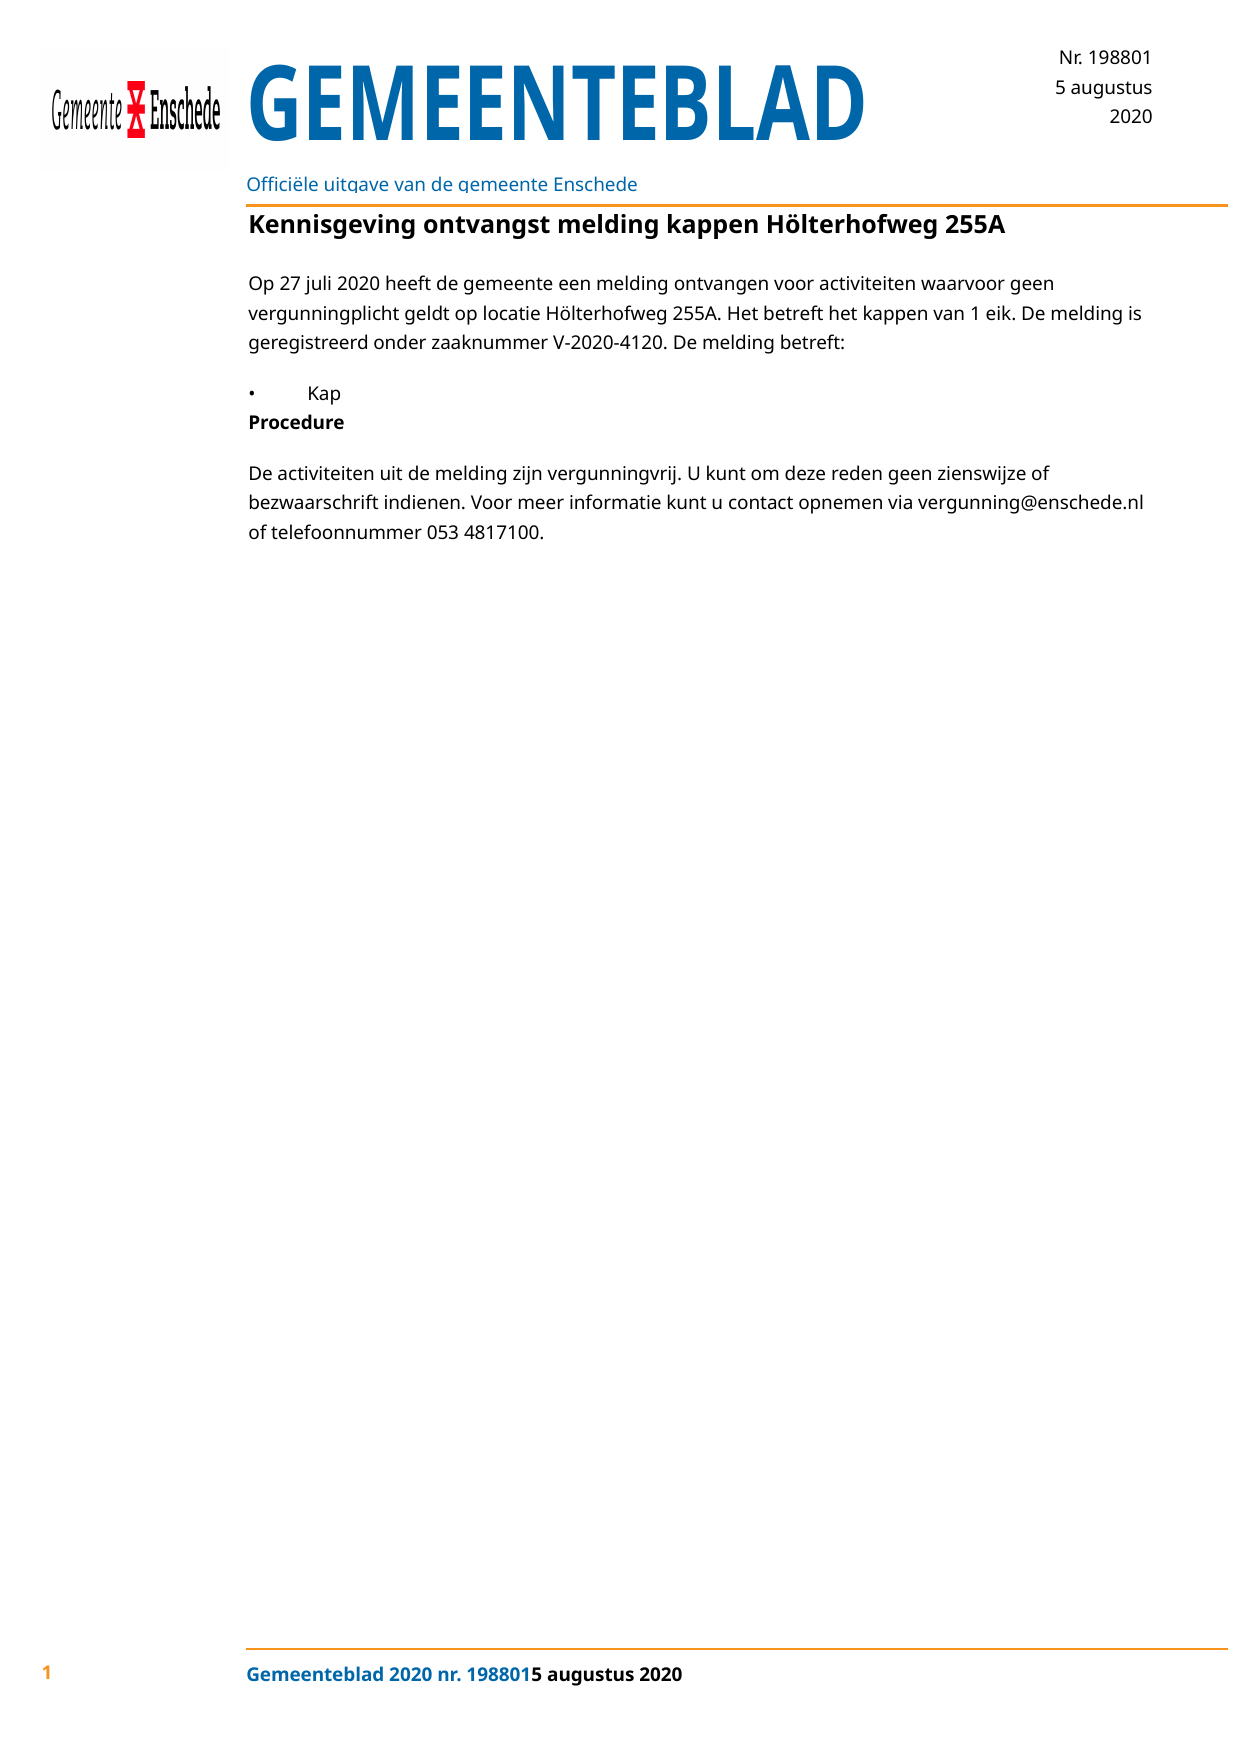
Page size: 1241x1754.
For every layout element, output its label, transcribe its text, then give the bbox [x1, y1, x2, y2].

text De activiteiten uit de melding zijn vergunningvrij. U kunt om deze reden geen zienswijze of bezwaarschrift indienen. Voor meer informatie kunt u contact opnemen via vergunning@enschede.nl of telefoonnummer 053 4817100. [248, 460, 1152, 545]
text Kennisgeving ontvangst melding kappen Hölterhofweg 255A [248, 207, 1152, 241]
picture [41, 47, 231, 172]
list Kap [248, 380, 1152, 406]
text Procedure [248, 409, 1152, 435]
text Op 27 juli 2020 heeft de gemeente een melding ontvangen voor activiteiten waarvoor geen vergunningplicht geldt op locatie Hölterhofweg 255A. Het betreft het kappen van 1 eik. De melding is geregistreerd onder zaaknummer V-2020-4120. De melding betreft: [248, 270, 1152, 355]
